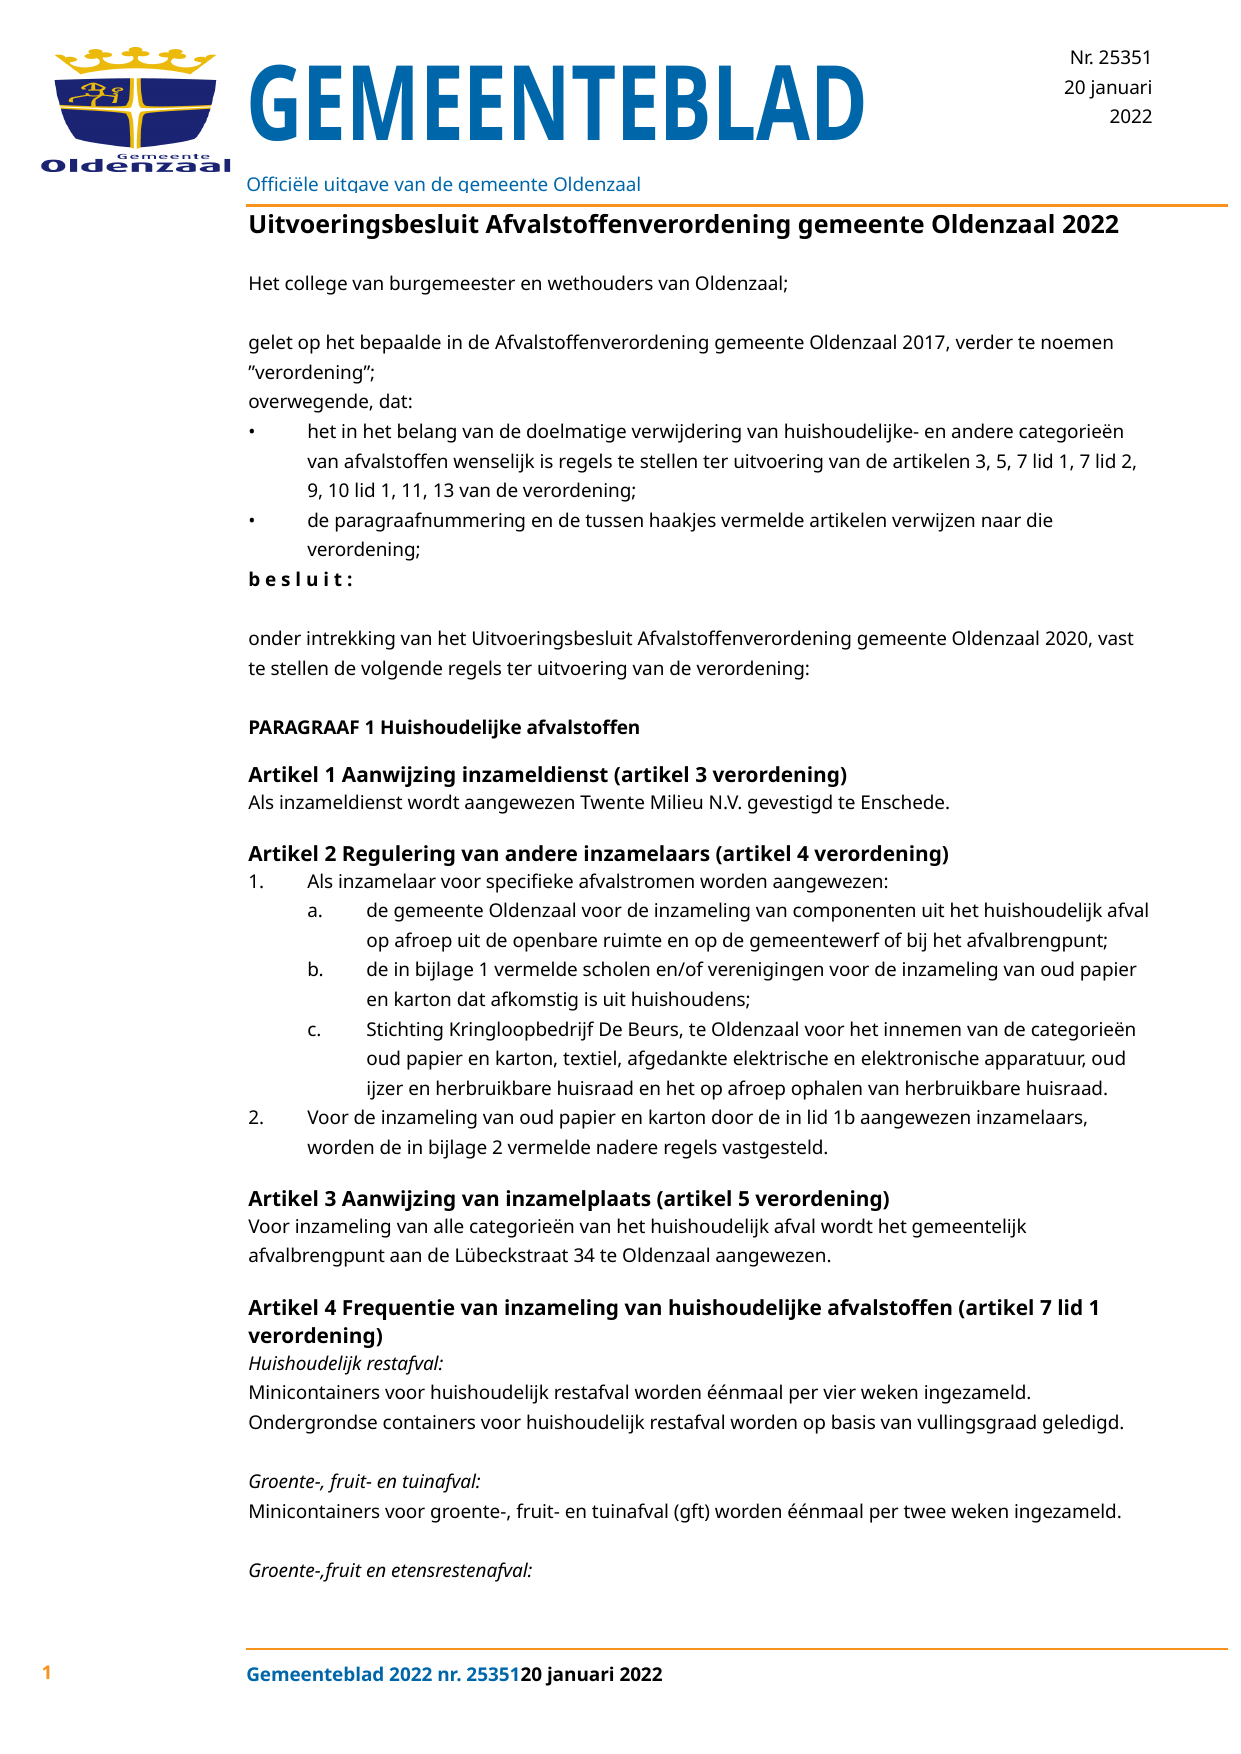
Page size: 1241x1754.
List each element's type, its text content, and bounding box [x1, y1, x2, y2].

text overwegende, dat: [248, 389, 1152, 414]
text Minicontainers voor huishoudelijk restafval worden éénmaal per vier weken ingezameld. [248, 1379, 1152, 1405]
text Artikel 4 Frequentie van inzameling van huishoudelijke afvalstoffen (artikel 7 lid 1 verordening) [248, 1293, 1152, 1350]
text Huishoudelijk restafval: [248, 1350, 1152, 1376]
list Stichting Kringloopbedrijf De Beurs, te Oldenzaal voor het innemen van de categorieën oud papier en karton, textiel, afgedankte elektrische en elektronische apparatuur, oud ijzer en herbruikbare huisraad en het op afroep ophalen van herbruikbare huisraad. [307, 1016, 1152, 1101]
list de in bijlage 1 vermelde scholen en/of verenigingen voor de inzameling van oud papier en karton dat afkomstig is uit huishoudens; [307, 957, 1152, 1012]
text onder intrekking van het Uitvoeringsbesluit Afvalstoffenverordening gemeente Oldenzaal 2020, vast te stellen de volgende regels ter uitvoering van de verordening: [248, 625, 1152, 681]
text Minicontainers voor groente-, fruit- en tuinafval (gft) worden éénmaal per twee weken ingezameld. [248, 1498, 1152, 1523]
text Het college van burgemeester en wethouders van Oldenzaal; [248, 270, 1152, 296]
list de gemeente Oldenzaal voor de inzameling van componenten uit het huishoudelijk afval op afroep uit de openbare ruimte en op de gemeentewerf of bij het afvalbrengpunt; [307, 897, 1152, 953]
text PARAGRAAF 1 Huishoudelijke afvalstoffen [248, 714, 1152, 740]
list de paragraafnummering en de tussen haakjes vermelde artikelen verwijzen naar die verordening; [248, 507, 1152, 562]
list het in het belang van de doelmatige verwijdering van huishoudelijke- en andere categorieën van afvalstoffen wenselijk is regels te stellen ter uitvoering van de artikelen 3, 5, 7 lid 1, 7 lid 2, 9, 10 lid 1, 11, 13 van de verordening; [248, 418, 1152, 503]
text Uitvoeringsbesluit Afvalstoffenverordening gemeente Oldenzaal 2022 [248, 207, 1152, 241]
text b e s l u i t : [248, 566, 1152, 592]
text Als inzameldienst wordt aangewezen Twente Milieu N.V. gevestigd te Enschede. [248, 789, 1152, 815]
list Als inzamelaar voor specifieke afvalstromen worden aangewezen: [248, 868, 1152, 894]
text gelet op het bepaalde in de Afvalstoffenverordening gemeente Oldenzaal 2017, verder te noemen ”verordening”; [248, 329, 1152, 385]
text Artikel 3 Aanwijzing van inzamelplaats (artikel 5 verordening) [248, 1184, 1152, 1213]
text Groente-,fruit en etensrestenafval: [248, 1557, 1152, 1583]
text Artikel 2 Regulering van andere inzamelaars (artikel 4 verordening) [248, 839, 1152, 868]
text Artikel 1 Aanwijzing inzameldienst (artikel 3 verordening) [248, 761, 1152, 789]
text Ondergrondse containers voor huishoudelijk restafval worden op basis van vullingsgraad geledigd. [248, 1409, 1152, 1435]
picture [41, 47, 231, 172]
list Voor de inzameling van oud papier en karton door de in lid 1b aangewezen inzamelaars, worden de in bijlage 2 vermelde nadere regels vastgesteld. [248, 1104, 1152, 1160]
text Groente-, fruit- en tuinafval: [248, 1468, 1152, 1494]
text Voor inzameling van alle categorieën van het huishoudelijk afval wordt het gemeentelijk afvalbrengpunt aan de Lübeckstraat 34 te Oldenzaal aangewezen. [248, 1213, 1152, 1268]
